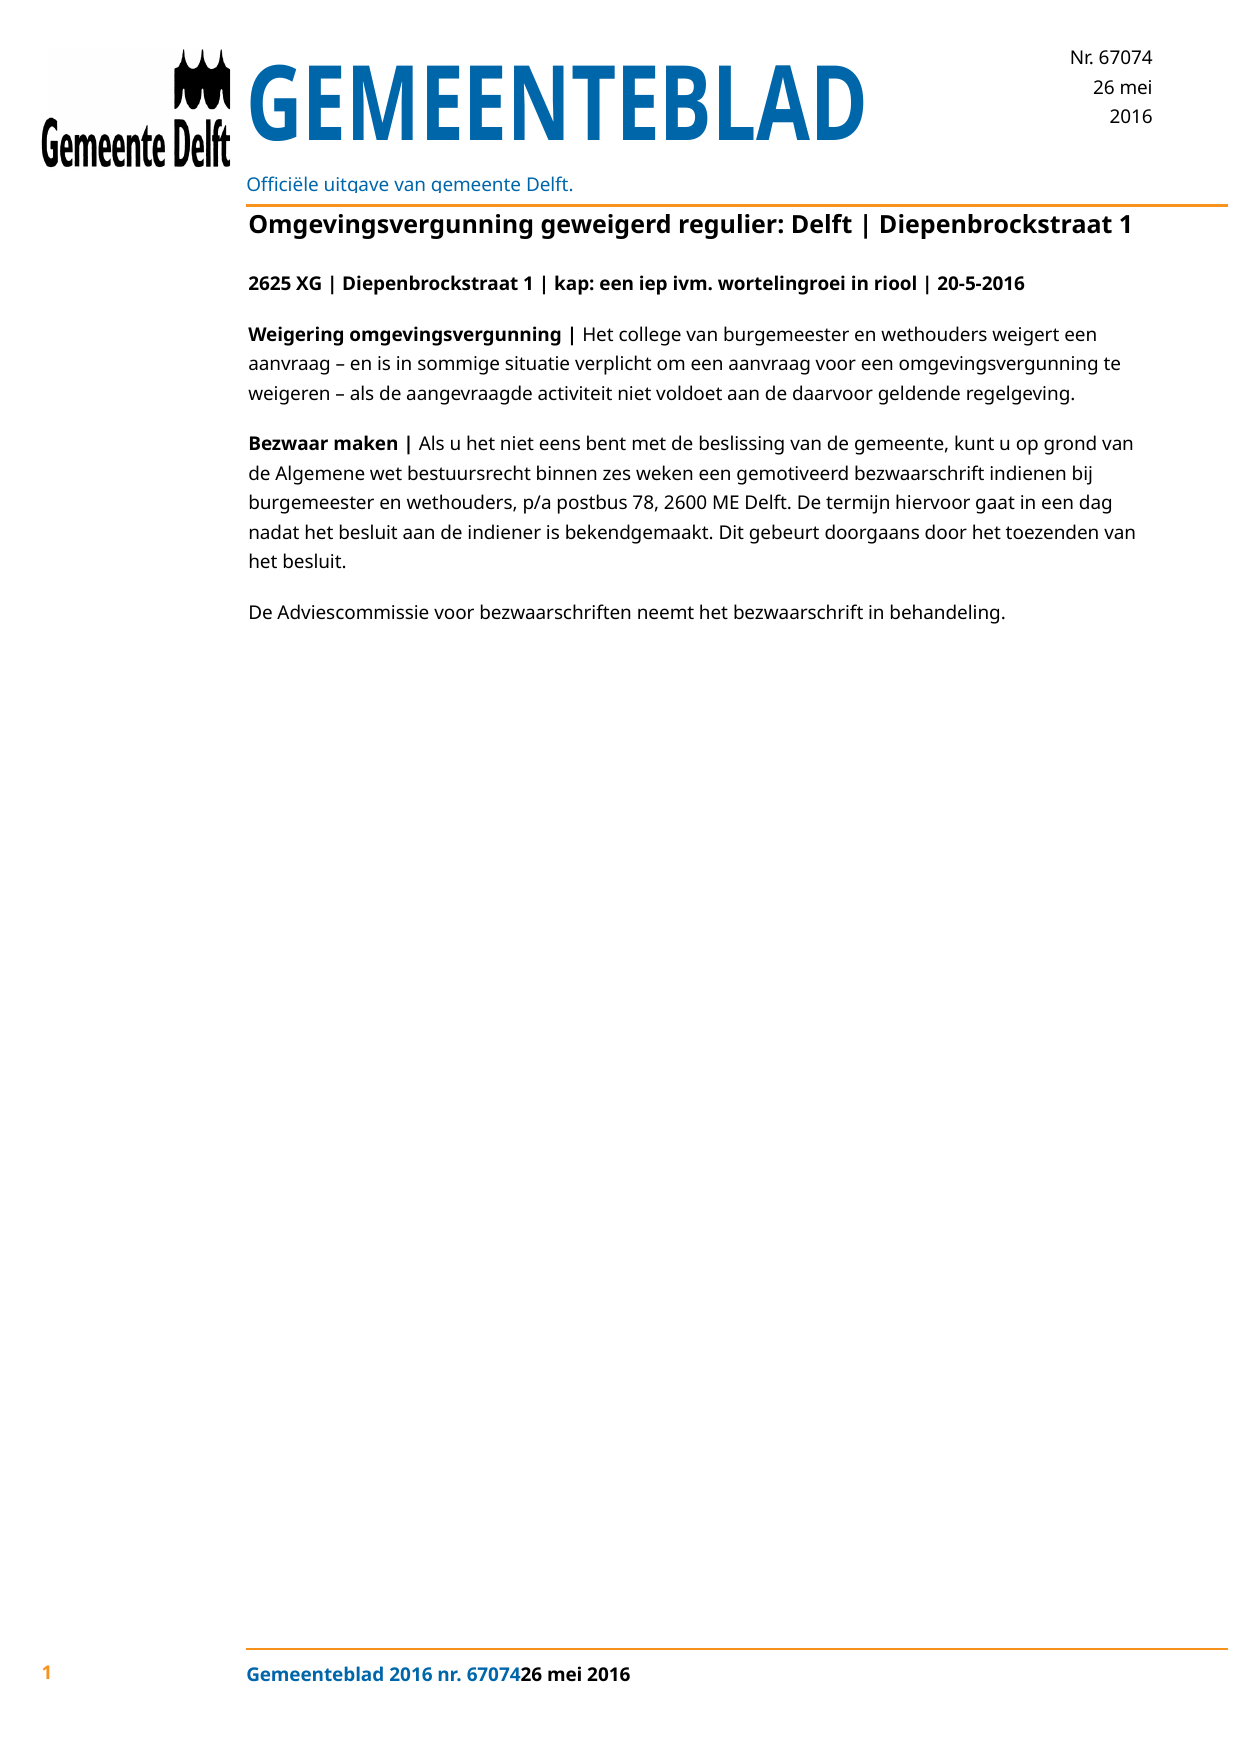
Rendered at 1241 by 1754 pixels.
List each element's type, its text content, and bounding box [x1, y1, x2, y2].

text 2625 XG | Diepenbrockstraat 1 | kap: een iep ivm. wortelingroei in riool | 20-5-2016 [248, 270, 1152, 296]
picture [41, 47, 231, 172]
text Bezwaar maken | Als u het niet eens bent met de beslissing van de gemeente, kunt u op grond van de Algemene wet bestuursrecht binnen zes weken een gemotiveerd bezwaarschrift indienen bij burgemeester en wethouders, p/a postbus 78, 2600 ME Delft. De termijn hiervoor gaat in een dag nadat het besluit aan de indiener is bekendgemaakt. Dit gebeurt doorgaans door het toezenden van het besluit. [248, 430, 1152, 574]
text Omgevingsvergunning geweigerd regulier: Delft | Diepenbrockstraat 1 [248, 207, 1152, 241]
text De Adviescommissie voor bezwaarschriften neemt het bezwaarschrift in behandeling. [248, 599, 1152, 625]
text Weigering omgevingsvergunning | Het college van burgemeester en wethouders weigert een aanvraag – en is in sommige situatie verplicht om een aanvraag voor een omgevingsvergunning te weigeren – als de aangevraagde activiteit niet voldoet aan de daarvoor geldende regelgeving. [248, 321, 1152, 406]
